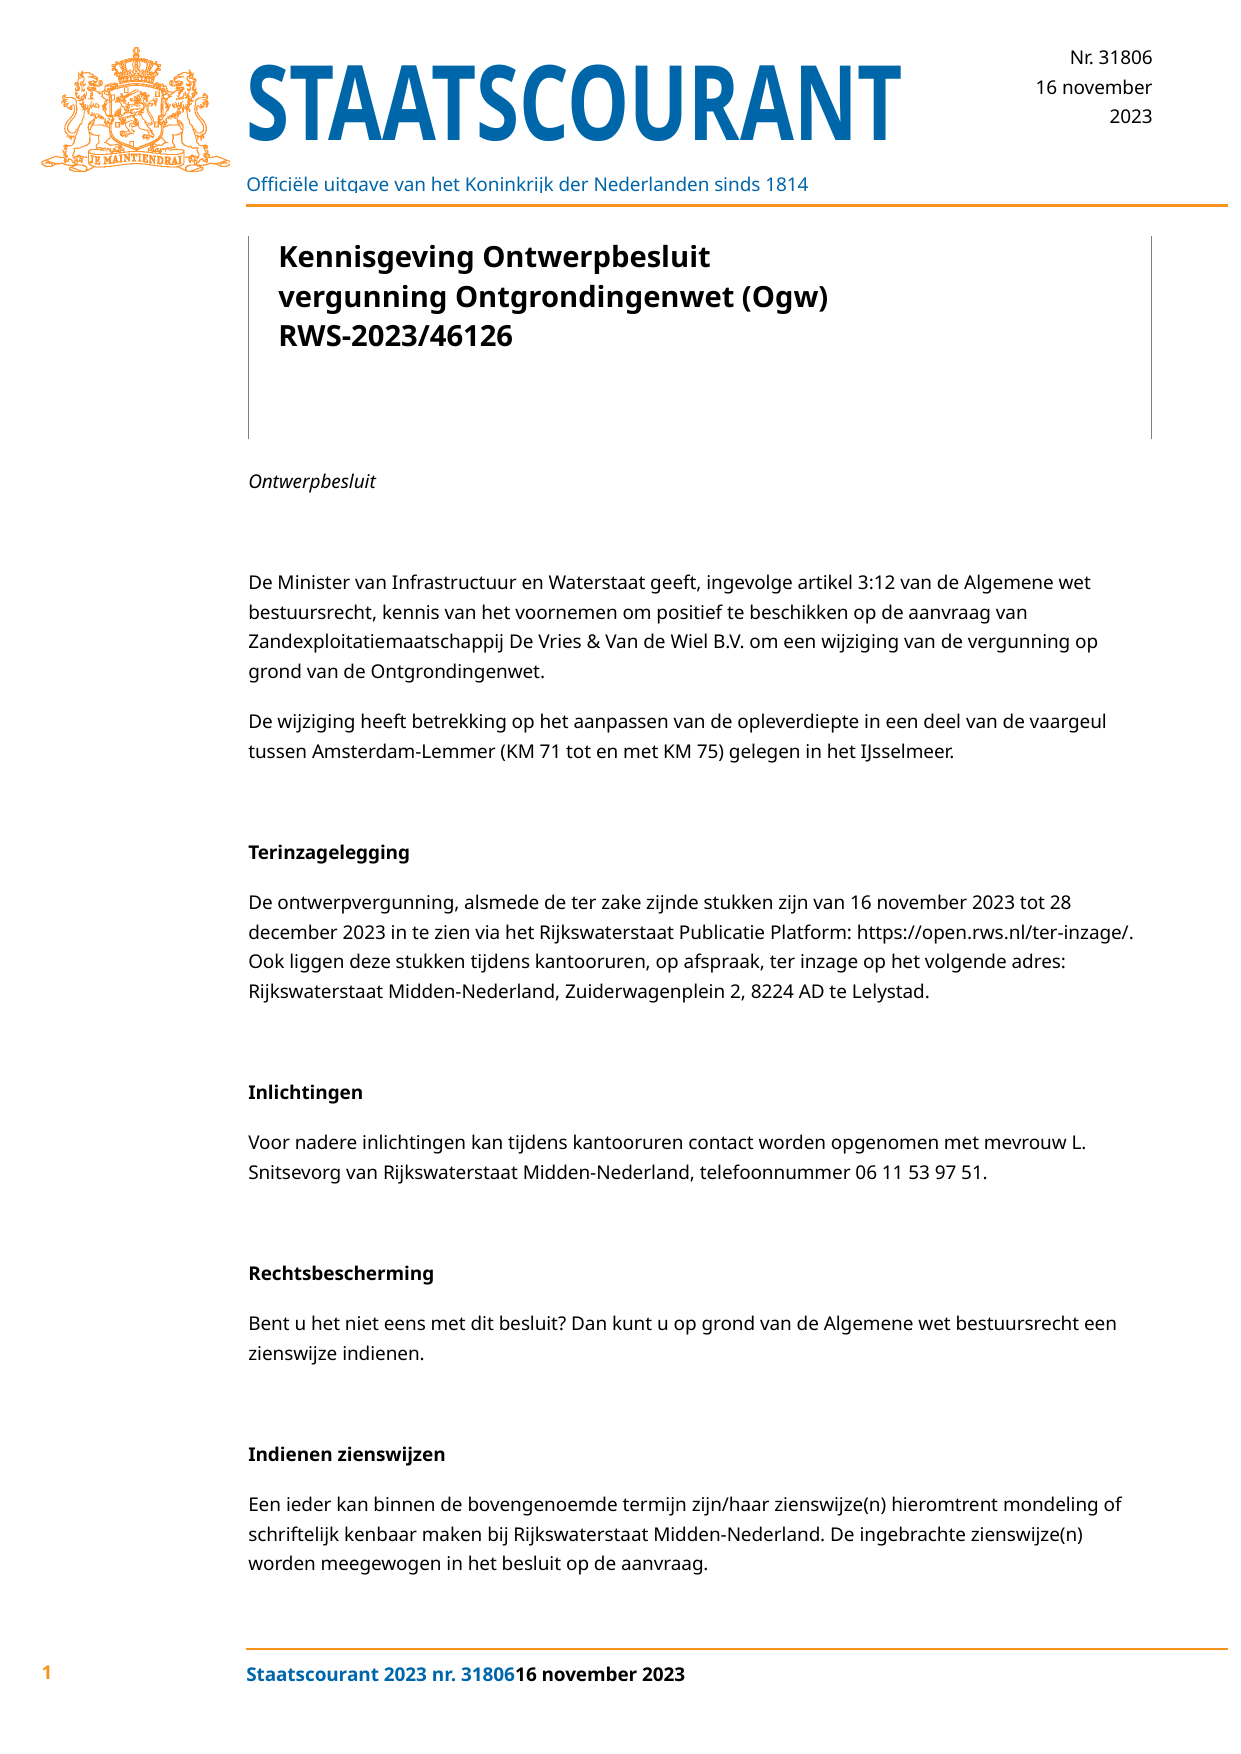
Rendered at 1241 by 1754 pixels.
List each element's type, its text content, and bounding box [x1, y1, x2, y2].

text Indienen zienswijzen [248, 1441, 1152, 1466]
text Rechtsbescherming [248, 1260, 1152, 1286]
text De Minister van Infrastructuur en Waterstaat geeft, ingevolge artikel 3:12 van de Algemene wet bestuursrecht, kennis van het voornemen om positief te beschikken op de aanvraag van Zandexploitatiemaatschappij De Vries & Van de Wiel B.V. om een wijziging van de vergunning op grond van de Ontgrondingenwet. [248, 569, 1152, 684]
table_header Kennisgeving Ontwerpbesluit vergunning Ontgrondingenwet (Ogw) RWS-2023/46126 [249, 236, 850, 439]
text De wijziging heeft betrekking op het aanpassen van de opleverdiepte in een deel van de vaargeul tussen Amsterdam-Lemmer (KM 71 tot en met KM 75) gelegen in het IJsselmeer. [248, 709, 1152, 764]
table_header [850, 236, 912, 413]
picture [41, 47, 231, 172]
text Voor nadere inlichtingen kan tijdens kantooruren contact worden opgenomen met mevrouw L. Snitsevorg van Rijkswaterstaat Midden-Nederland, telefoonnummer 06 11 53 97 51. [248, 1129, 1152, 1185]
text Een ieder kan binnen de bovengenoemde termijn zijn/haar zienswijze(n) hieromtrent mondeling of schriftelijk kenbaar maken bij Rijkswaterstaat Midden-Nederland. De ingebrachte zienswijze(n) worden meegewogen in het besluit op de aanvraag. [248, 1491, 1152, 1576]
text Ontwerpbesluit [248, 469, 1152, 494]
text Inlichtingen [248, 1079, 1152, 1105]
text De ontwerpvergunning, alsmede de ter zake zijnde stukken zijn van 16 november 2023 tot 28 december 2023 in te zien via het Rijkswaterstaat Publicatie Platform: https://open.rws.nl/ter-inzage/. Ook liggen deze stukken tijdens kantooruren, op afspraak, ter inzage op het volgende adres: Rijkswaterstaat Midden-Nederland, Zuiderwagenplein 2, 8224 AD te Lelystad. [248, 889, 1152, 1004]
table_header [850, 414, 1151, 439]
text Terinzagelegging [248, 839, 1152, 865]
picture [912, 236, 1090, 414]
table_header [1090, 236, 1151, 413]
text Bent u het niet eens met dit besluit? Dan kunt u op grond van de Algemene wet bestuursrecht een zienswijze indienen. [248, 1310, 1152, 1366]
